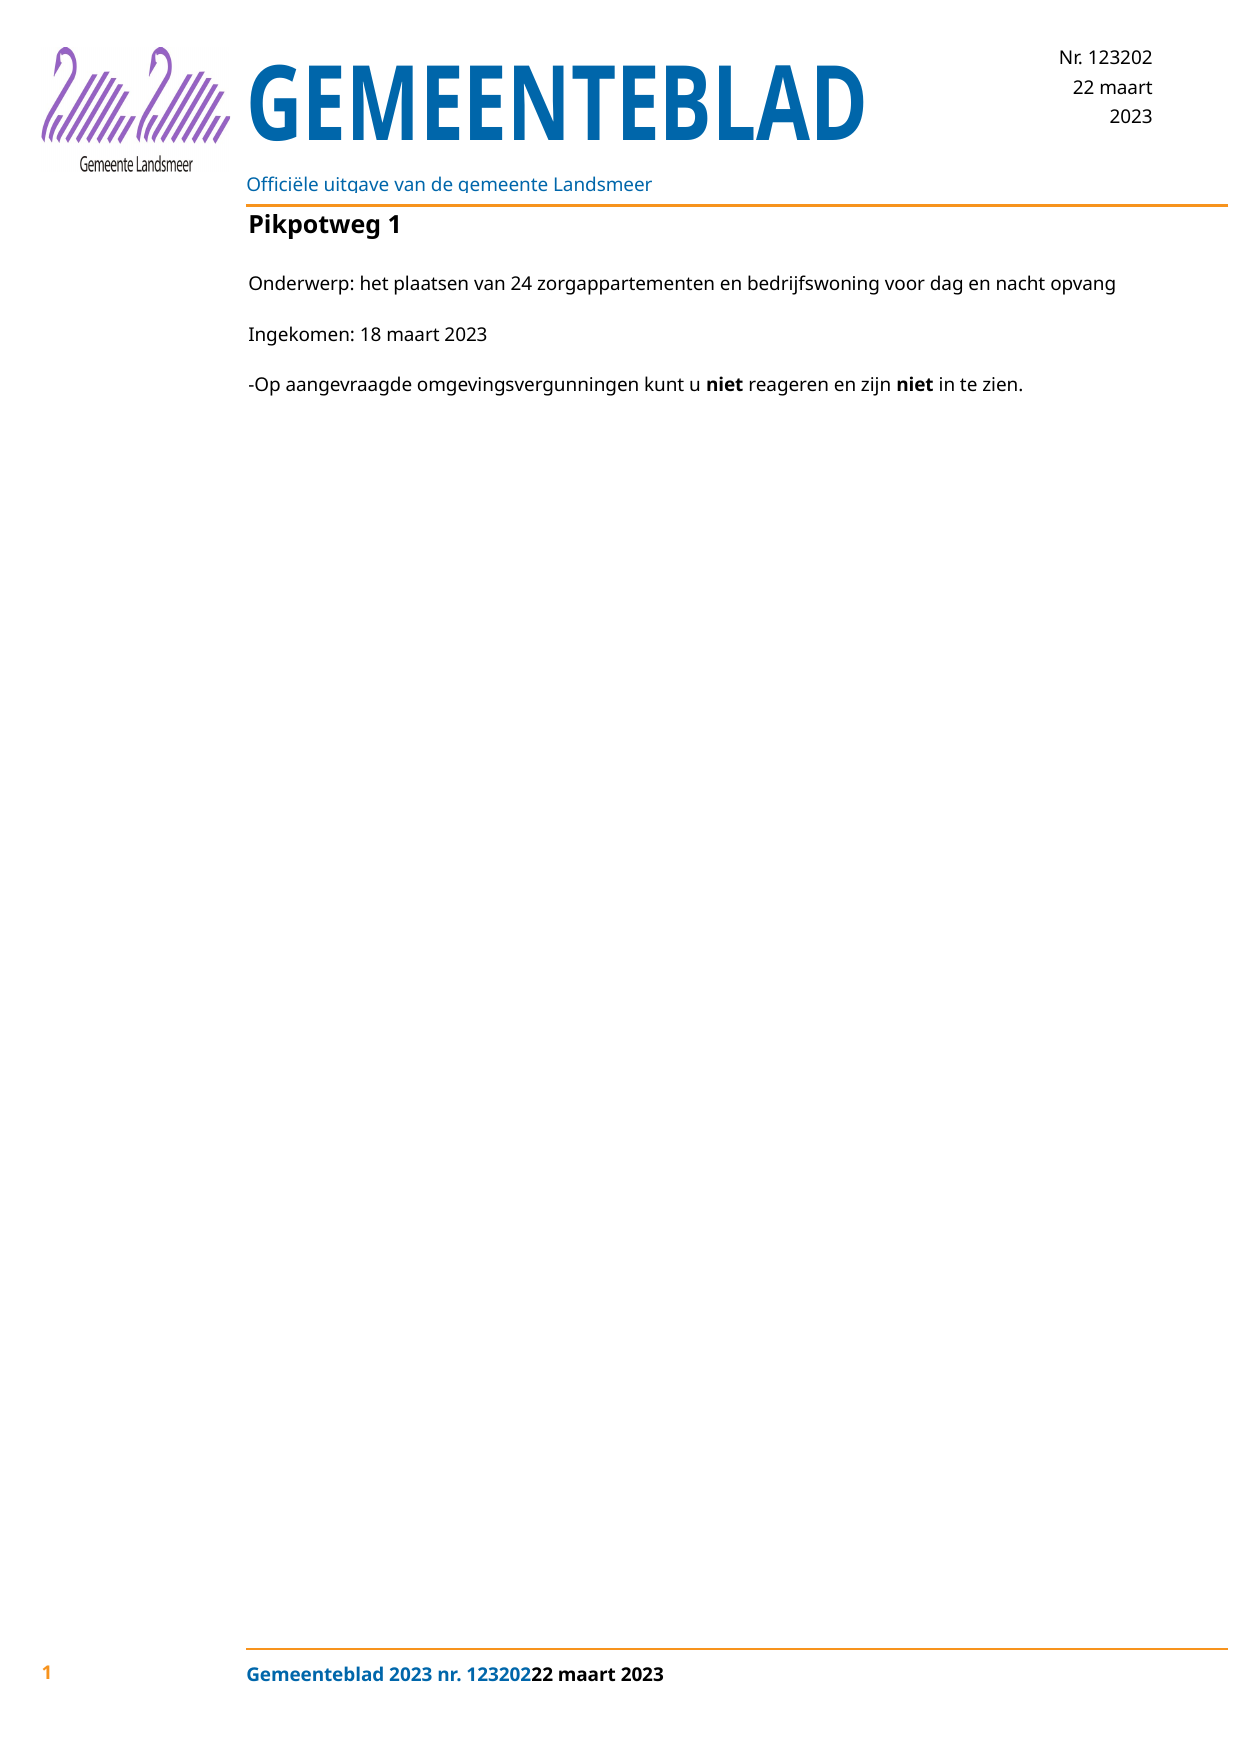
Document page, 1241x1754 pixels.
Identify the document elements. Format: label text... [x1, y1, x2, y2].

text Ingekomen: 18 maart 2023 [248, 321, 1152, 346]
text Onderwerp: het plaatsen van 24 zorgappartementen en bedrijfswoning voor dag en nacht opvang [248, 270, 1152, 296]
text Pikpotweg 1 [248, 207, 1152, 241]
text -Op aangevraagde omgevingsvergunningen kunt u niet reageren en zijn niet in te zien. [248, 371, 1152, 397]
picture [41, 47, 231, 172]
